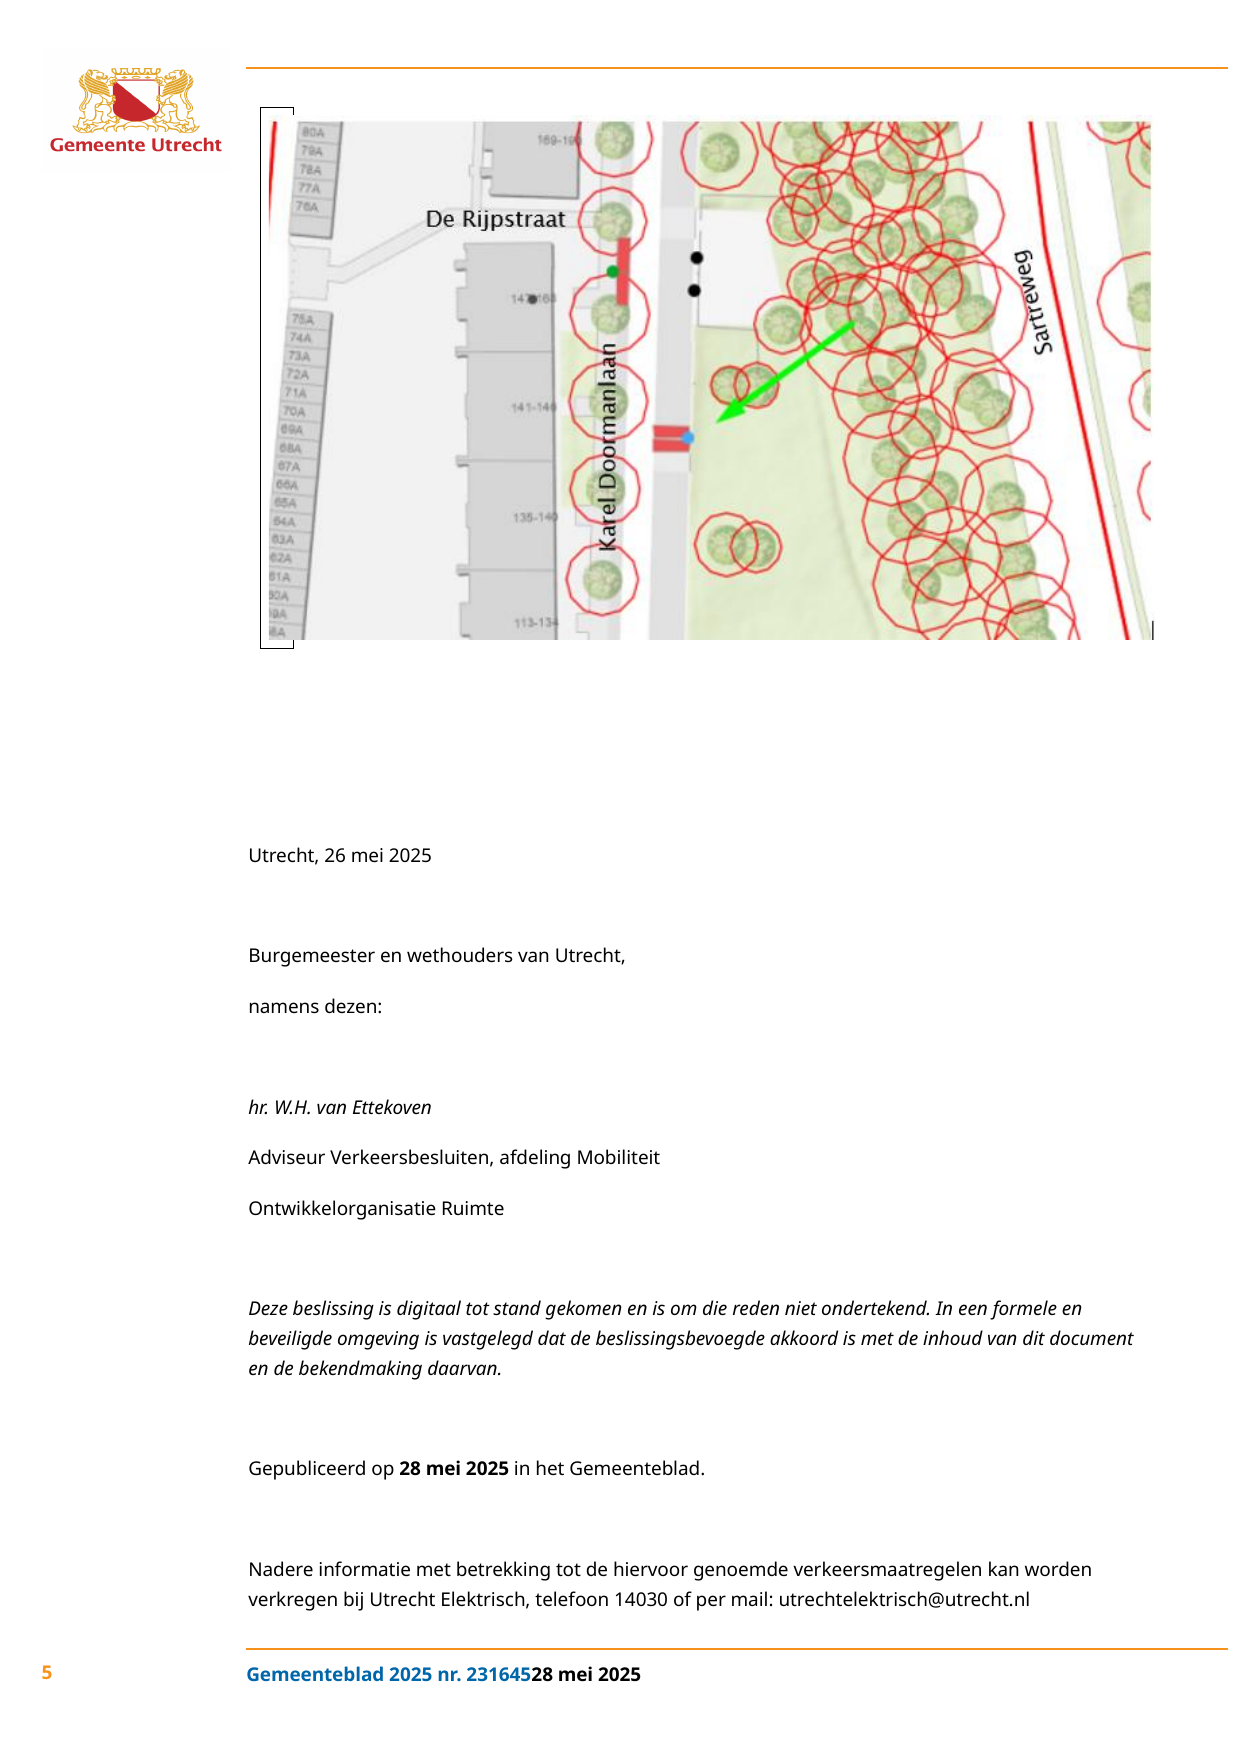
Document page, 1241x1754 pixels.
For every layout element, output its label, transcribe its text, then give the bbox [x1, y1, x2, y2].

text Utrecht, 26 mei 2025 [248, 842, 1152, 868]
text namens dezen: [248, 993, 1152, 1019]
text Gepubliceerd op 28 mei 2025 in het Gemeenteblad. [248, 1456, 1152, 1481]
text hr. W.H. van Ettekoven [248, 1094, 1152, 1120]
text Nadere informatie met betrekking tot de hiervoor genoemde verkeersmaatregelen kan worden verkregen bij Utrecht Elektrisch, telefoon 14030 of per mail: utrechtelektrisch@utrecht.nl [248, 1556, 1152, 1612]
picture [268, 115, 1155, 640]
text Ontwikkelorganisatie Ruimte [248, 1195, 1152, 1221]
picture [41, 47, 231, 172]
text Burgemeester en wethouders van Utrecht, [248, 943, 1152, 968]
text Adviseur Verkeersbesluiten, afdeling Mobiliteit [248, 1144, 1152, 1170]
text Deze beslissing is digitaal tot stand gekomen en is om die reden niet ondertekend. In een formele en beveiligde omgeving is vastgelegd dat de beslissingsbevoegde akkoord is met de inhoud van dit document en de bekendmaking daarvan. [248, 1296, 1152, 1381]
